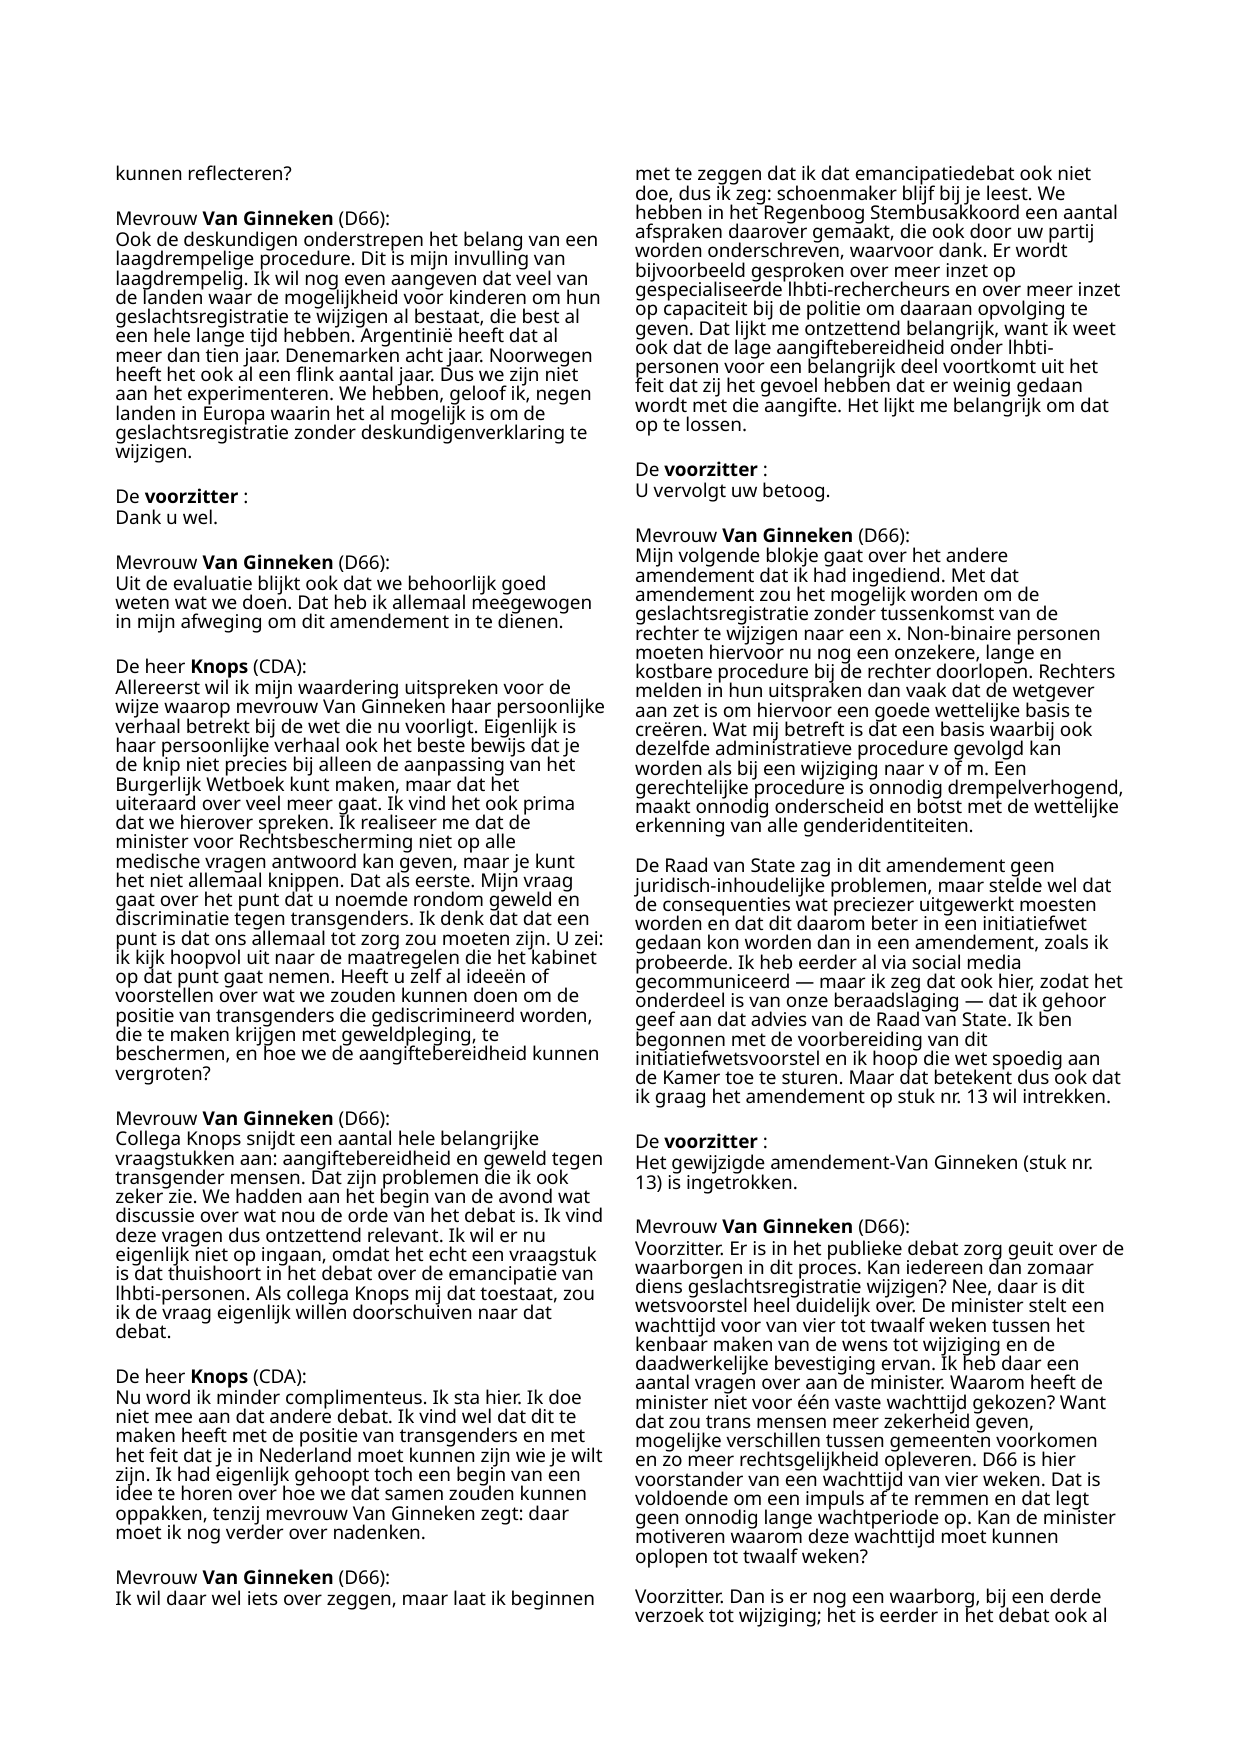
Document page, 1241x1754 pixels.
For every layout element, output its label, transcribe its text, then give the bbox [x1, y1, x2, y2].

text Uit de evaluatie blijkt ook dat we behoorlijk goed weten wat we doen. Dat heb ik allemaal meegewogen in mijn afweging om dit amendement in te dienen. [115, 575, 605, 633]
text Het gewijzigde amendement-Van Ginneken (stuk nr. 13) is ingetrokken. [635, 1154, 1125, 1193]
text De voorzitter : [635, 456, 1125, 482]
text Mevrouw Van Ginneken (D66): [115, 1564, 605, 1590]
text Mevrouw Van Ginneken (D66): [635, 1214, 1125, 1239]
text Mevrouw Van Ginneken (D66): [115, 205, 605, 231]
text De Raad van State zag in dit amendement geen juridisch-inhoudelijke problemen, maar stelde wel dat de consequenties wat preciezer uitgewerkt moesten worden en dat dit daarom beter in een initiatiefwet gedaan kon worden dan in een amendement, zoals ik probeerde. Ik heb eerder al via social media gecommuniceerd — maar ik zeg dat ook hier, zodat het onderdeel is van onze beraadslaging — dat ik gehoor geef aan dat advies van de Raad van State. Ik ben begonnen met de voorbereiding van dit initiatiefwetsvoorstel en ik hoop die wet spoedig aan de Kamer toe te sturen. Maar dat betekent dus ook dat ik graag het amendement op stuk nr. 13 wil intrekken. [635, 857, 1125, 1108]
text Nu word ik minder complimenteus. Ik sta hier. Ik doe niet mee aan dat andere debat. Ik vind wel dat dit te maken heeft met de positie van transgenders en met het feit dat je in Nederland moet kunnen zijn wie je wilt zijn. Ik had eigenlijk gehoopt toch een begin van een idee te horen over hoe we dat samen zouden kunnen oppakken, tenzij mevrouw Van Ginneken zegt: daar moet ik nog verder over nadenken. [115, 1389, 605, 1543]
text Collega Knops snijdt een aantal hele belangrijke vraagstukken aan: aangiftebereidheid en geweld tegen transgender mensen. Dat zijn problemen die ik ook zeker zie. We hadden aan het begin van de avond wat discussie over wat nou de orde van het debat is. Ik vind deze vragen dus ontzettend relevant. Ik wil er nu eigenlijk niet op ingaan, omdat het echt een vraagstuk is dat thuishoort in het debat over de emancipatie van lhbti-personen. Als collega Knops mij dat toestaat, zou ik de vraag eigenlijk willen doorschuiven naar dat debat. [115, 1130, 605, 1342]
text Ik wil daar wel iets over zeggen, maar laat ik beginnen [115, 1590, 605, 1609]
text met te zeggen dat ik dat emancipatiedebat ook niet doe, dus ik zeg: schoenmaker blijf bij je leest. We hebben in het Regenboog Stembusakkoord een aantal afspraken daarover gemaakt, die ook door uw partij worden onderschreven, waarvoor dank. Er wordt bijvoorbeeld gesproken over meer inzet op gespecialiseerde lhbti-rechercheurs en over meer inzet op capaciteit bij de politie om daaraan opvolging te geven. Dat lijkt me ontzettend belangrijk, want ik weet ook dat de lage aangiftebereidheid onder lhbti-personen voor een belangrijk deel voortkomt uit het feit dat zij het gevoel hebben dat er weinig gedaan wordt met die aangifte. Het lijkt me belangrijk om dat op te lossen. [635, 165, 1125, 435]
text De voorzitter : [115, 483, 605, 509]
text Voorzitter. Dan is er nog een waarborg, bij een derde verzoek tot wijziging; het is eerder in het debat ook al [635, 1588, 1125, 1626]
text De voorzitter : [635, 1129, 1125, 1154]
text Mevrouw Van Ginneken (D66): [115, 1105, 605, 1130]
text Mevrouw Van Ginneken (D66): [115, 549, 605, 575]
text Dank u wel. [115, 509, 605, 528]
text Voorzitter. Er is in het publieke debat zorg geuit over de waarborgen in dit proces. Kan iedereen dan zomaar diens geslachtsregistratie wijzigen? Nee, daar is dit wetsvoorstel heel duidelijk over. De minister stelt een wachttijd voor van vier tot twaalf weken tussen het kenbaar maken van de wens tot wijziging en de daadwerkelijke bevestiging ervan. Ik heb daar een aantal vragen over aan de minister. Waarom heeft de minister niet voor één vaste wachttijd gekozen? Want dat zou trans mensen meer zekerheid geven, mogelijke verschillen tussen gemeenten voorkomen en zo meer rechtsgelijkheid opleveren. D66 is hier voorstander van een wachttijd van vier weken. Dat is voldoende om een impuls af te remmen en dat legt geen onnodig lange wachtperiode op. Kan de minister motiveren waarom deze wachttijd moet kunnen oplopen tot twaalf weken? [635, 1239, 1125, 1567]
text De heer Knops (CDA): [115, 653, 605, 679]
text Mijn volgende blokje gaat over het andere amendement dat ik had ingediend. Met dat amendement zou het mogelijk worden om de geslachtsregistratie zonder tussenkomst van de rechter te wijzigen naar een x. Non-binaire personen moeten hiervoor nu nog een onzekere, lange en kostbare procedure bij de rechter doorlopen. Rechters melden in hun uitspraken dan vaak dat de wetgever aan zet is om hiervoor een goede wettelijke basis te creëren. Wat mij betreft is dat een basis waarbij ook dezelfde administratieve procedure gevolgd kan worden als bij een wijziging naar v of m. Een gerechtelijke procedure is onnodig drempelverhogend, maakt onnodig onderscheid en botst met de wettelijke erkenning van alle genderidentiteiten. [635, 547, 1125, 837]
text Mevrouw Van Ginneken (D66): [635, 522, 1125, 547]
text kunnen reflecteren? [115, 165, 605, 184]
text U vervolgt uw betoog. [635, 482, 1125, 501]
text Ook de deskundigen onderstrepen het belang van een laagdrempelige procedure. Dit is mijn invulling van laagdrempelig. Ik wil nog even aangeven dat veel van de landen waar de mogelijkheid voor kinderen om hun geslachtsregistratie te wijzigen al bestaat, die best al een hele lange tijd hebben. Argentinië heeft dat al meer dan tien jaar. Denemarken acht jaar. Noorwegen heeft het ook al een flink aantal jaar. Dus we zijn niet aan het experimenteren. We hebben, geloof ik, negen landen in Europa waarin het al mogelijk is om de geslachtsregistratie zonder deskundigenverklaring te wijzigen. [115, 231, 605, 462]
text Allereerst wil ik mijn waardering uitspreken voor de wijze waarop mevrouw Van Ginneken haar persoonlijke verhaal betrekt bij de wet die nu voorligt. Eigenlijk is haar persoonlijke verhaal ook het beste bewijs dat je de knip niet precies bij alleen de aanpassing van het Burgerlijk Wetboek kunt maken, maar dat het uiteraard over veel meer gaat. Ik vind het ook prima dat we hierover spreken. Ik realiseer me dat de minister voor Rechtsbescherming niet op alle medische vragen antwoord kan geven, maar je kunt het niet allemaal knippen. Dat als eerste. Mijn vraag gaat over het punt dat u noemde rondom geweld en discriminatie tegen transgenders. Ik denk dat dat een punt is dat ons allemaal tot zorg zou moeten zijn. U zei: ik kijk hoopvol uit naar de maatregelen die het kabinet op dat punt gaat nemen. Heeft u zelf al ideeën of voorstellen over wat we zouden kunnen doen om de positie van transgenders die gediscrimineerd worden, die te maken krijgen met geweldpleging, te beschermen, en hoe we de aangiftebereidheid kunnen vergroten? [115, 679, 605, 1084]
text De heer Knops (CDA): [115, 1363, 605, 1389]
